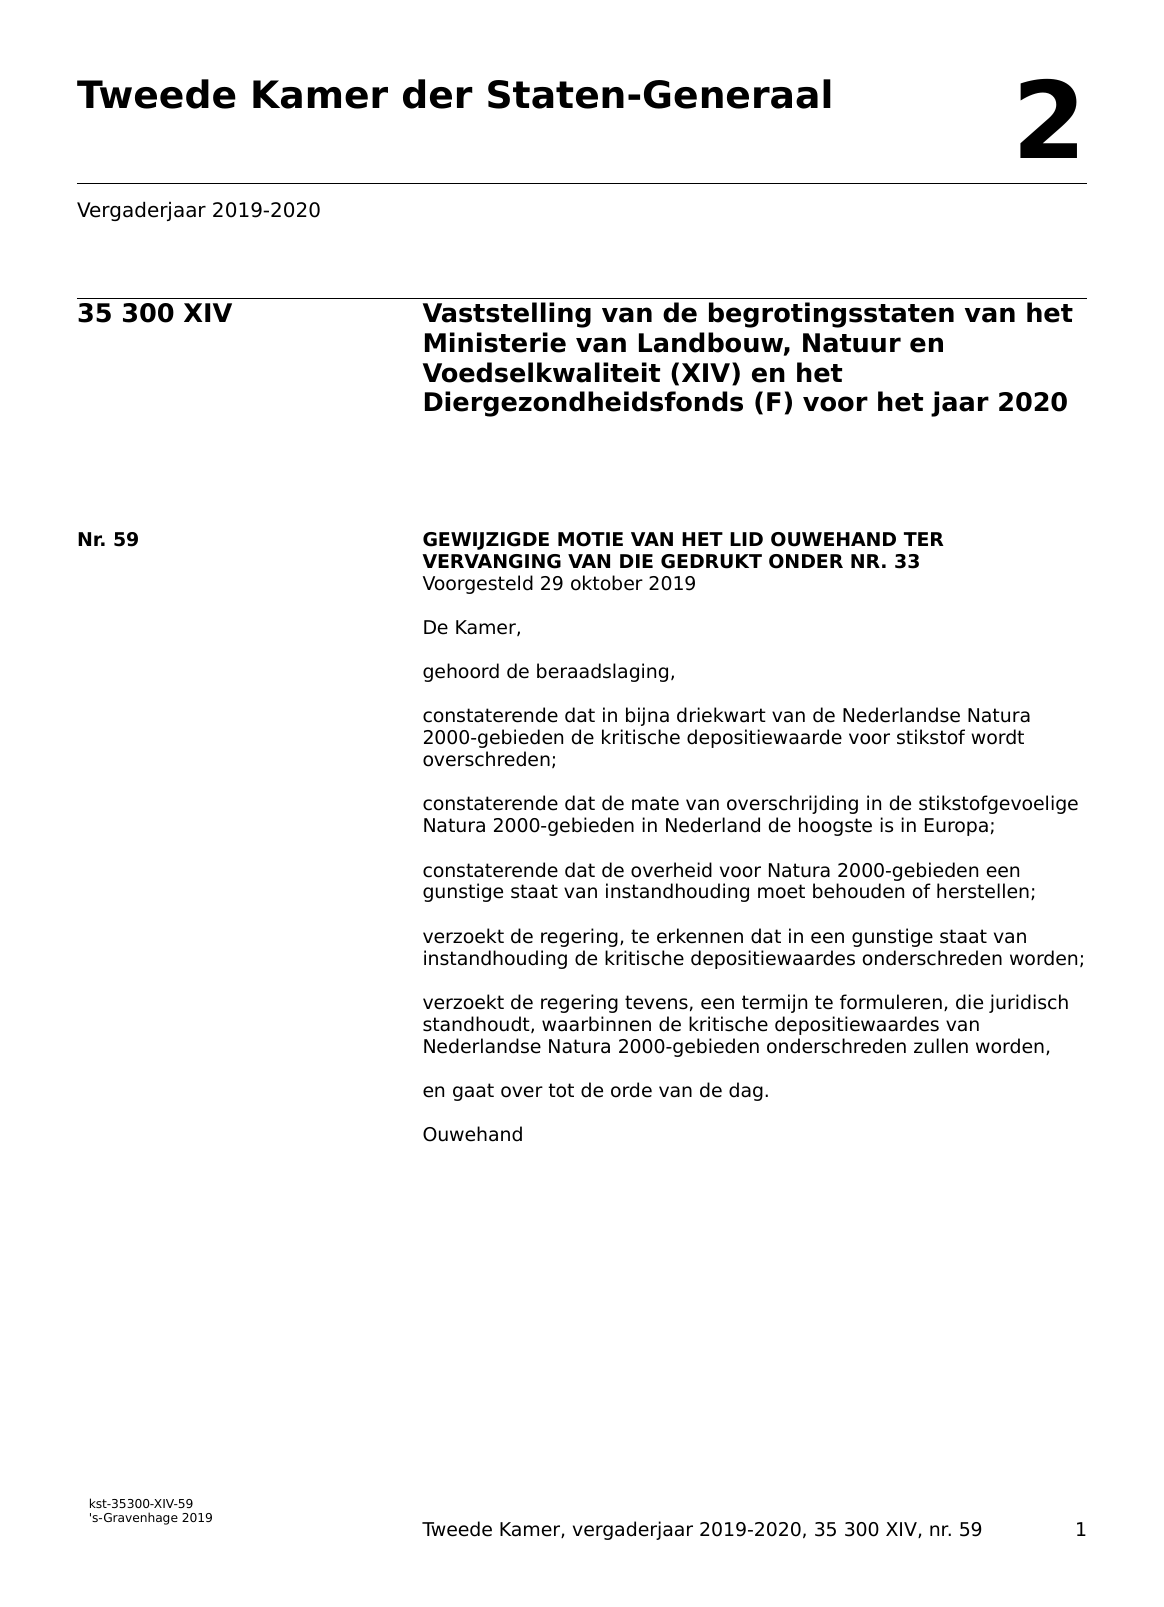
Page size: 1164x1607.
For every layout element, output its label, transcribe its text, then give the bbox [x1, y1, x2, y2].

table_cell Vergaderjaar 2019-2020 [77, 184, 1087, 298]
subtitle 35 300 XIV Vaststelling van de begrotingsstaten van het Ministerie van Landbouw, Natuur en Voedselkwaliteit (XIV) en het Diergezondheidsfonds (F) voor het jaar 2020 [77, 299, 1087, 418]
text constaterende dat in bijna driekwart van de Nederlandse Natura 2000-gebieden de kritische depositiewaarde voor stikstof wordt overschreden; [422, 705, 1087, 771]
text constaterende dat de overheid voor Natura 2000-gebieden een gunstige staat van instandhouding moet behouden of herstellen; [422, 859, 1087, 903]
text gehoord de beraadslaging, [422, 661, 1087, 683]
text en gaat over tot de orde van de dag. [422, 1080, 1087, 1102]
text Voorgesteld 29 oktober 2019 [422, 573, 1087, 595]
text kst-35300-XIV-59 [88, 1497, 323, 1511]
table_header Tweede Kamer der Staten-Generaal [77, 59, 886, 183]
subtitle Nr. 59 GEWIJZIGDE MOTIE VAN HET LID OUWEHAND TER VERVANGING VAN DIE GEDRUKT ONDER NR. 33 [77, 529, 1087, 573]
text 's-Gravenhage 2019 [88, 1511, 323, 1525]
text verzoekt de regering, te erkennen dat in een gunstige staat van instandhouding de kritische depositiewaardes onderschreden worden; [422, 926, 1087, 969]
text constaterende dat de mate van overschrijding in de stikstofgevoelige Natura 2000-gebieden in Nederland de hoogste is in Europa; [422, 793, 1087, 837]
text verzoekt de regering tevens, een termijn te formuleren, die juridisch standhoudt, waarbinnen de kritische depositiewaardes van Nederlandse Natura 2000-gebieden onderschreden zullen worden, [422, 992, 1087, 1058]
text De Kamer, [422, 617, 1087, 639]
text Ouwehand [422, 1124, 1087, 1146]
table_header 2 [886, 59, 1087, 183]
